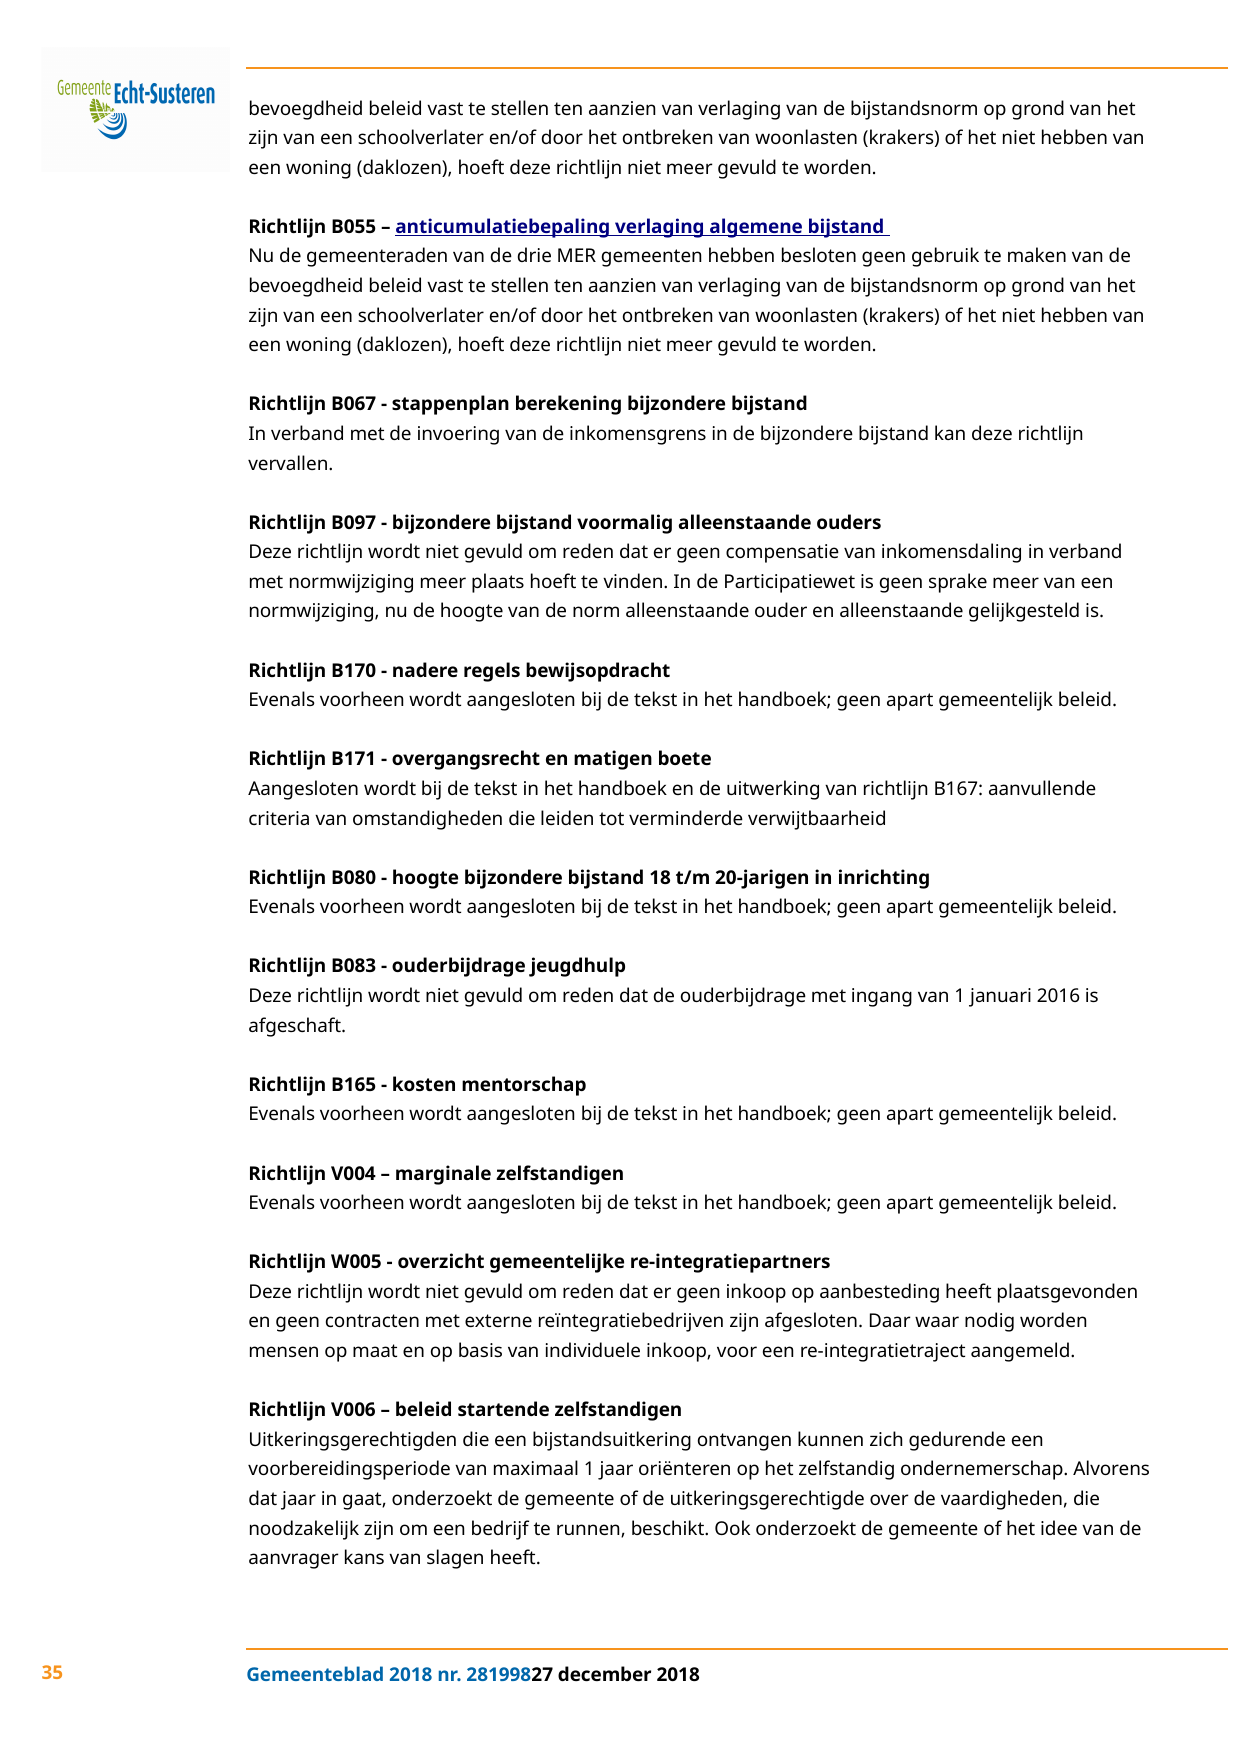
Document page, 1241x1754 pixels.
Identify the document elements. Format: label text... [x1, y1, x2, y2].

text Richtlijn B083 - ouderbijdrage jeugdhulp [248, 953, 1152, 978]
text In verband met de invoering van de inkomensgrens in de bijzondere bijstand kan deze richtlijn vervallen. [248, 420, 1152, 476]
text Evenals voorheen wordt aangesloten bij de tekst in het handboek; geen apart gemeentelijk beleid. [248, 893, 1152, 919]
text Richtlijn B165 - kosten mentorschap [248, 1071, 1152, 1097]
text Richtlijn V004 – marginale zelfstandigen [248, 1160, 1152, 1186]
text Deze richtlijn wordt niet gevuld om reden dat er geen inkoop op aanbesteding heeft plaatsgevonden en geen contracten met externe reïntegratiebedrijven zijn afgesloten. Daar waar nodig worden mensen op maat en op basis van individuele inkoop, voor een re-integratietraject aangemeld. [248, 1278, 1152, 1363]
text Richtlijn V006 – beleid startende zelfstandigen [248, 1396, 1152, 1422]
text Evenals voorheen wordt aangesloten bij de tekst in het handboek; geen apart gemeentelijk beleid. [248, 686, 1152, 712]
text Richtlijn B055 – anticumulatiebepaling verlaging algemene bijstand [248, 213, 1152, 239]
text Evenals voorheen wordt aangesloten bij de tekst in het handboek; geen apart gemeentelijk beleid. [248, 1101, 1152, 1126]
text Nu de gemeenteraden van de drie MER gemeenten hebben besloten geen gebruik te maken van de bevoegdheid beleid vast te stellen ten aanzien van verlaging van de bijstandsnorm op grond van het zijn van een schoolverlater en/of door het ontbreken van woonlasten (krakers) of het niet hebben van een woning (daklozen), hoeft deze richtlijn niet meer gevuld te worden. [248, 243, 1152, 357]
text Uitkeringsgerechtigden die een bijstandsuitkering ontvangen kunnen zich gedurende een voorbereidingsperiode van maximaal 1 jaar oriënteren op het zelfstandig ondernemerschap. Alvorens dat jaar in gaat, onderzoekt de gemeente of de uitkeringsgerechtigde over de vaardigheden, die noodzakelijk zijn om een bedrijf te runnen, beschikt. Ook onderzoekt de gemeente of het idee van de aanvrager kans van slagen heeft. [248, 1426, 1152, 1570]
text bevoegdheid beleid vast te stellen ten aanzien van verlaging van de bijstandsnorm op grond van het zijn van een schoolverlater en/of door het ontbreken van woonlasten (krakers) of het niet hebben van een woning (daklozen), hoeft deze richtlijn niet meer gevuld te worden. [248, 95, 1152, 180]
text Aangesloten wordt bij de tekst in het handboek en de uitwerking van richtlijn B167: aanvullende criteria van omstandigheden die leiden tot verminderde verwijtbaarheid [248, 775, 1152, 831]
text Richtlijn B170 - nadere regels bewijsopdracht [248, 657, 1152, 683]
text Richtlijn B067 - stappenplan berekening bijzondere bijstand [248, 391, 1152, 416]
text Richtlijn B097 - bijzondere bijstand voormalig alleenstaande ouders [248, 509, 1152, 535]
text Richtlijn W005 - overzicht gemeentelijke re-integratiepartners [248, 1248, 1152, 1274]
text Deze richtlijn wordt niet gevuld om reden dat de ouderbijdrage met ingang van 1 januari 2016 is afgeschaft. [248, 982, 1152, 1038]
text Deze richtlijn wordt niet gevuld om reden dat er geen compensatie van inkomensdaling in verband met normwijziging meer plaats hoeft te vinden. In de Participatiewet is geen sprake meer van een normwijziging, nu de hoogte van de norm alleenstaande ouder en alleenstaande gelijkgesteld is. [248, 538, 1152, 623]
text Evenals voorheen wordt aangesloten bij de tekst in het handboek; geen apart gemeentelijk beleid. [248, 1189, 1152, 1215]
picture [41, 47, 231, 172]
text Richtlijn B171 - overgangsrecht en matigen boete [248, 746, 1152, 771]
text Richtlijn B080 - hoogte bijzondere bijstand 18 t/m 20-jarigen in inrichting [248, 864, 1152, 890]
